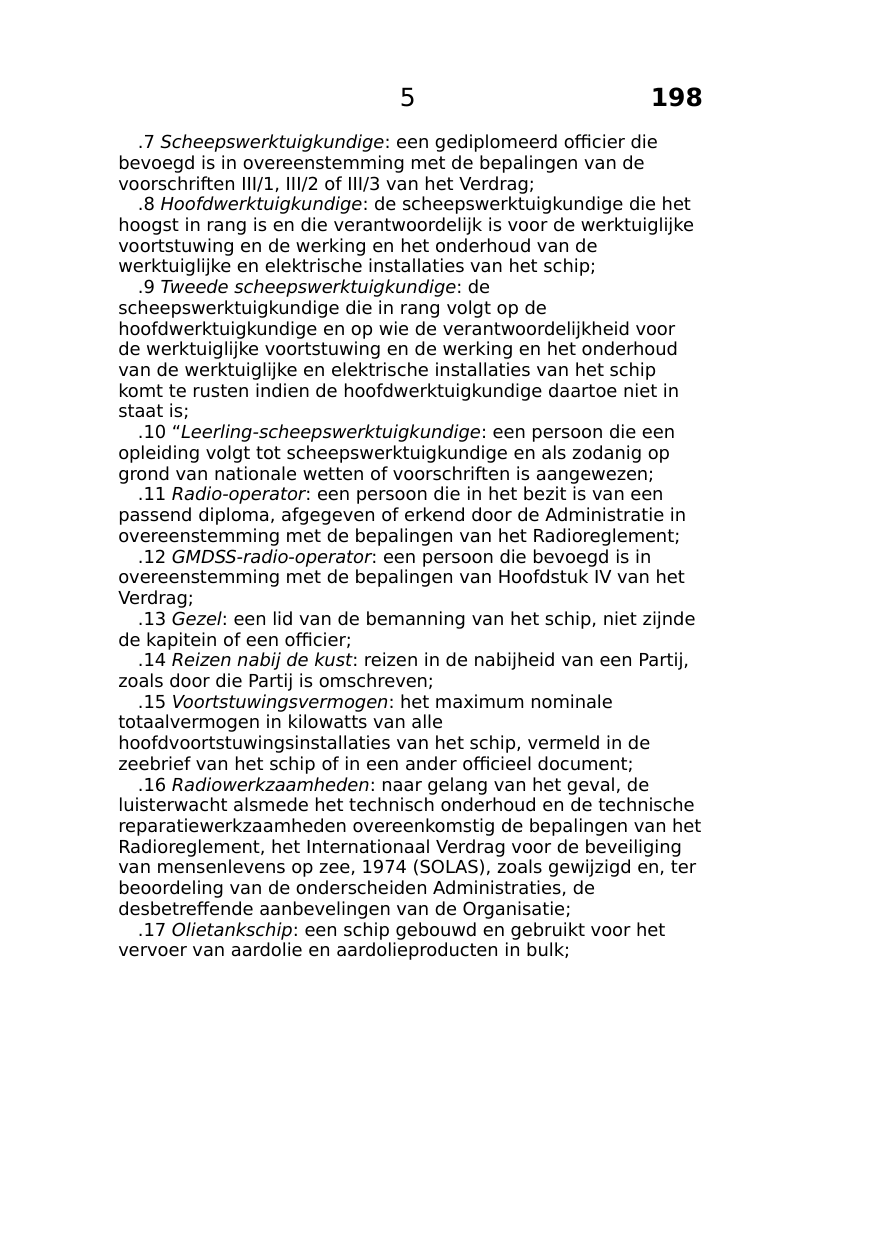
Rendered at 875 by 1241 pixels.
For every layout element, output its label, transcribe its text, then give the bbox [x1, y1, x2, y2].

text .9 Tweede scheepswerktuigkundige: de scheepswerktuigkundige die in rang volgt op de hoofdwerktuigkundige en op wie de verantwoordelijkheid voor de werktuiglijke voortstuwing en de werking en het onderhoud van de werktuiglijke en elektrische installaties van het schip komt te rusten indien de hoofdwerktuigkundige daartoe niet in staat is; [118, 277, 703, 422]
text .7 Scheepswerktuigkundige: een gediplomeerd officier die bevoegd is in overeenstemming met de bepalingen van de voorschriften III/1, III/2 of III/3 van het Verdrag; [118, 132, 703, 194]
text .17 Olietankschip: een schip gebouwd en gebruikt voor het vervoer van aardolie en aardolieproducten in bulk; [118, 919, 703, 961]
text .8 Hoofdwerktuigkundige: de scheepswerktuigkundige die het hoogst in rang is en die verantwoordelijk is voor de werktuiglijke voortstuwing en de werking en het onderhoud van de werktuiglijke en elektrische installaties van het schip; [118, 194, 703, 277]
text .15 Voortstuwingsvermogen: het maximum nominale totaalvermogen in kilowatts van alle hoofdvoortstuwingsinstallaties van het schip, vermeld in de zeebrief van het schip of in een ander officieel document; [118, 692, 703, 774]
text .10 “Leerling-scheepswerktuigkundige: een persoon die een opleiding volgt tot scheepswerktuigkundige en als zodanig op grond van nationale wetten of voorschriften is aangewezen; [118, 422, 703, 484]
text .13 Gezel: een lid van de bemanning van het schip, niet zijnde de kapitein of een officier; [118, 609, 703, 650]
text .12 GMDSS-radio-operator: een persoon die bevoegd is in overeenstemming met de bepalingen van Hoofdstuk IV van het Verdrag; [118, 546, 703, 609]
text .14 Reizen nabij de kust: reizen in de nabijheid van een Partij, zoals door die Partij is omschreven; [118, 650, 703, 692]
text .16 Radiowerkzaamheden: naar gelang van het geval, de luisterwacht alsmede het technisch onderhoud en de technische reparatiewerkzaamheden overeenkomstig de bepalingen van het Radioreglement, het Internationaal Verdrag voor de beveiliging van mensenlevens op zee, 1974 (SOLAS), zoals gewijzigd en, ter beoordeling van de onderscheiden Administraties, de desbetreffende aanbevelingen van de Organisatie; [118, 774, 703, 919]
text .11 Radio-operator: een persoon die in het bezit is van een passend diploma, afgegeven of erkend door de Administratie in overeenstemming met de bepalingen van het Radioreglement; [118, 484, 703, 546]
